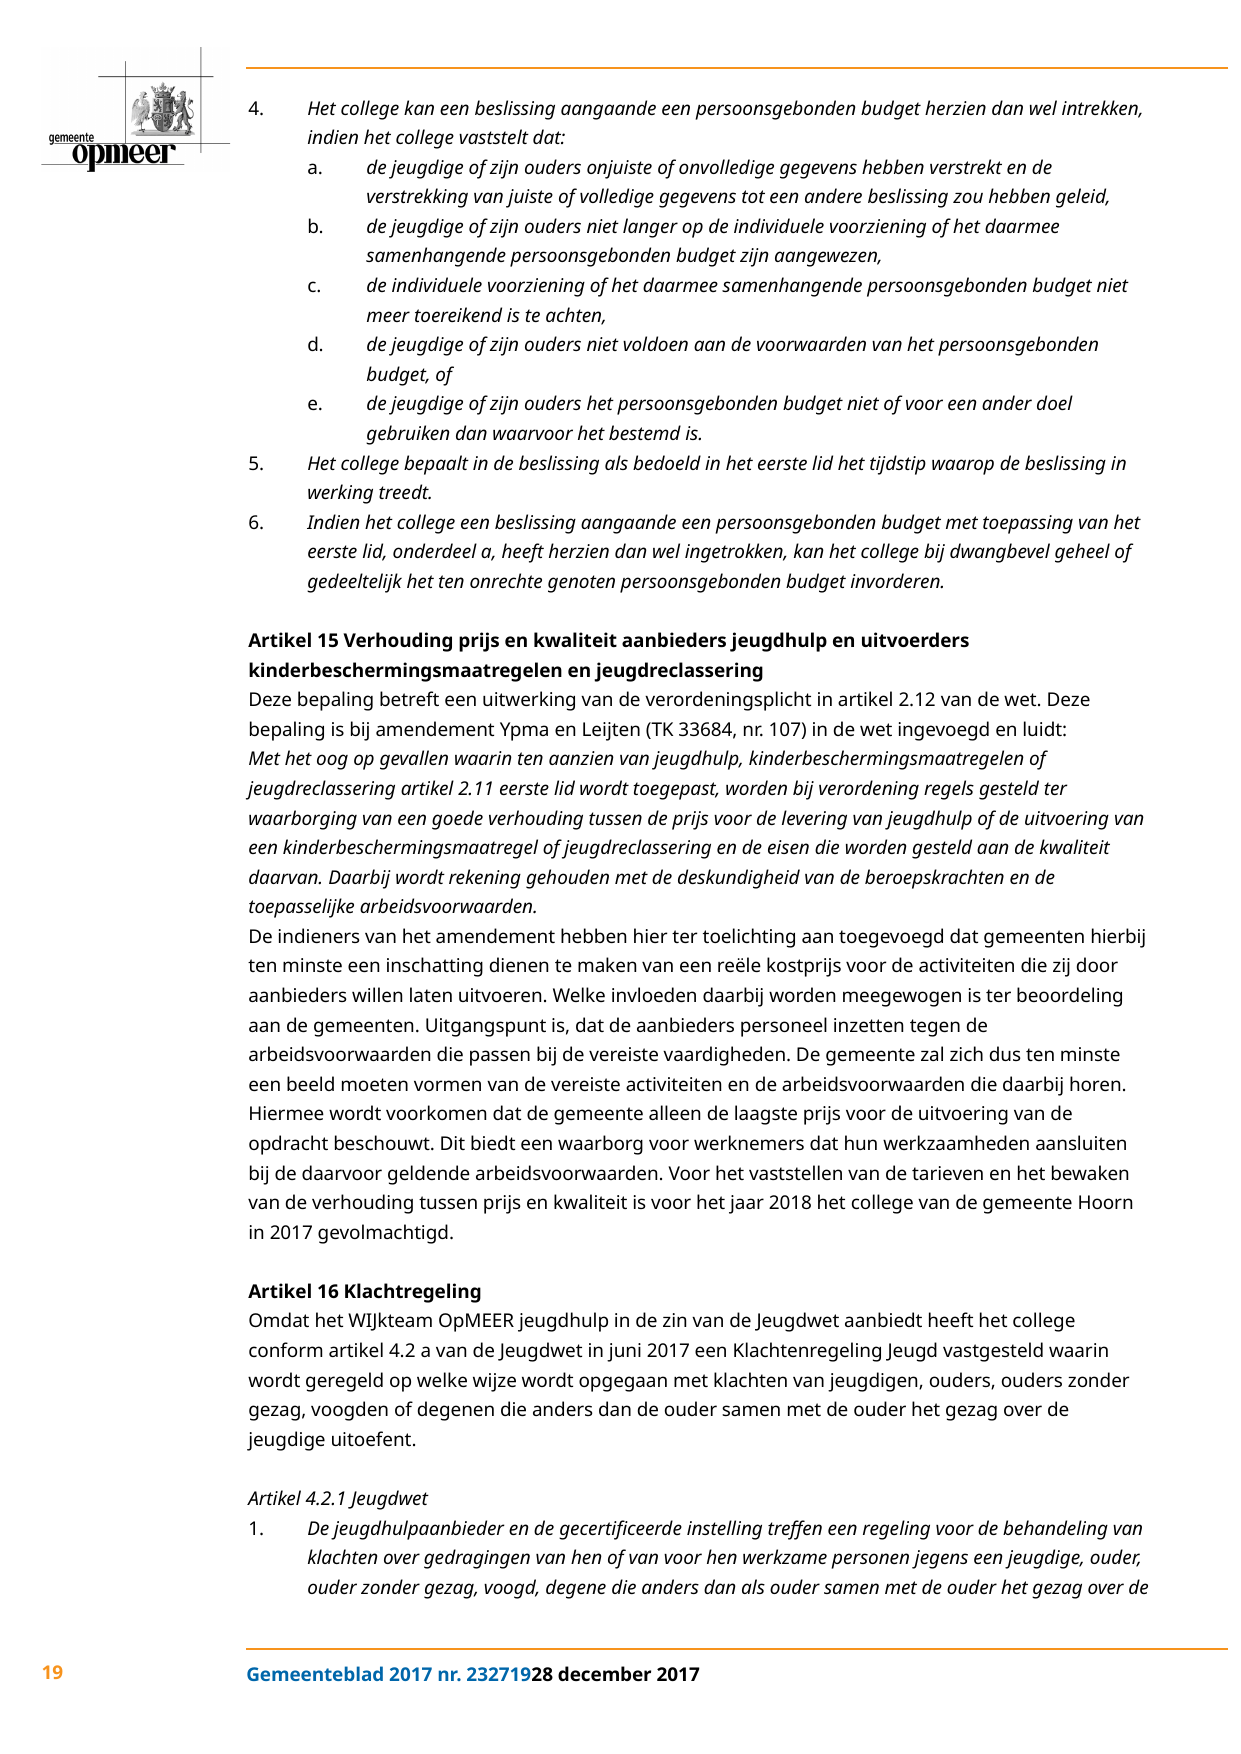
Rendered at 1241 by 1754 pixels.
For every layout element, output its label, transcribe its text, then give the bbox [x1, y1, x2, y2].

text Deze bepaling betreft een uitwerking van de verordeningsplicht in artikel 2.12 van de wet. Deze bepaling is bij amendement Ypma en Leijten (TK 33684, nr. 107) in de wet ingevoegd en luidt: [248, 686, 1152, 742]
list de individuele voorziening of het daarmee samenhangende persoonsgebonden budget niet meer toereikend is te achten, [307, 272, 1152, 328]
list De jeugdhulpaanbieder en de gecertificeerde instelling treffen een regeling voor de behandeling van klachten over gedragingen van hen of van voor hen werkzame personen jegens een jeugdige, ouder, ouder zonder gezag, voogd, degene die anders dan als ouder samen met de ouder het gezag over de [248, 1515, 1152, 1600]
list de jeugdige of zijn ouders onjuiste of onvolledige gegevens hebben verstrekt en de verstrekking van juiste of volledige gegevens tot een andere beslissing zou hebben geleid, [307, 154, 1152, 209]
list Het college kan een beslissing aangaande een persoonsgebonden budget herzien dan wel intrekken, indien het college vaststelt dat: [248, 95, 1152, 150]
list Indien het college een beslissing aangaande een persoonsgebonden budget met toepassing van het eerste lid, onderdeel a, heeft herzien dan wel ingetrokken, kan het college bij dwangbevel geheel of gedeeltelijk het ten onrechte genoten persoonsgebonden budget invorderen. [248, 509, 1152, 594]
list Het college bepaalt in de beslissing als bedoeld in het eerste lid het tijdstip waarop de beslissing in werking treedt. [248, 450, 1152, 505]
text Omdat het WIJkteam OpMEER jeugdhulp in de zin van de Jeugdwet aanbiedt heeft het college conform artikel 4.2 a van de Jeugdwet in juni 2017 een Klachtenregeling Jeugd vastgesteld waarin wordt geregeld op welke wijze wordt opgegaan met klachten van jeugdigen, ouders, ouders zonder gezag, voogden of degenen die anders dan de ouder samen met de ouder het gezag over de jeugdige uitoefent. [248, 1308, 1152, 1452]
text Artikel 16 Klachtregeling [248, 1278, 1152, 1304]
text De indieners van het amendement hebben hier ter toelichting aan toegevoegd dat gemeenten hierbij ten minste een inschatting dienen te maken van een reële kostprijs voor de activiteiten die zij door aanbieders willen laten uitvoeren. Welke invloeden daarbij worden meegewogen is ter beoordeling aan de gemeenten. Uitgangspunt is, dat de aanbieders personeel inzetten tegen de arbeidsvoorwaarden die passen bij de vereiste vaardigheden. De gemeente zal zich dus ten minste een beeld moeten vormen van de vereiste activiteiten en de arbeidsvoorwaarden die daarbij horen. Hiermee wordt voorkomen dat de gemeente alleen de laagste prijs voor de uitvoering van de opdracht beschouwt. Dit biedt een waarborg voor werknemers dat hun werkzaamheden aansluiten bij de daarvoor geldende arbeidsvoorwaarden. Voor het vaststellen van de tarieven en het bewaken van de verhouding tussen prijs en kwaliteit is voor het jaar 2018 het college van de gemeente Hoorn in 2017 gevolmachtigd. [248, 923, 1152, 1245]
text Artikel 15 Verhouding prijs en kwaliteit aanbieders jeugdhulp en uitvoerders kinderbeschermingsmaatregelen en jeugdreclassering [248, 627, 1152, 683]
list de jeugdige of zijn ouders niet voldoen aan de voorwaarden van het persoonsgebonden budget, of [307, 331, 1152, 387]
list de jeugdige of zijn ouders niet langer op de individuele voorziening of het daarmee samenhangende persoonsgebonden budget zijn aangewezen, [307, 213, 1152, 268]
list de jeugdige of zijn ouders het persoonsgebonden budget niet of voor een ander doel gebruiken dan waarvoor het bestemd is. [307, 391, 1152, 446]
picture [41, 47, 231, 172]
text Artikel 4.2.1 Jeugdwet [248, 1485, 1152, 1511]
text Met het oog op gevallen waarin ten aanzien van jeugdhulp, kinderbeschermingsmaatregelen of jeugdreclassering artikel 2.11 eerste lid wordt toegepast, worden bij verordening regels gesteld ter waarborging van een goede verhouding tussen de prijs voor de levering van jeugdhulp of de uitvoering van een kinderbeschermingsmaatregel of jeugdreclassering en de eisen die worden gesteld aan de kwaliteit daarvan. Daarbij wordt rekening gehouden met de deskundigheid van de beroepskrachten en de toepasselijke arbeidsvoorwaarden. [248, 746, 1152, 919]
